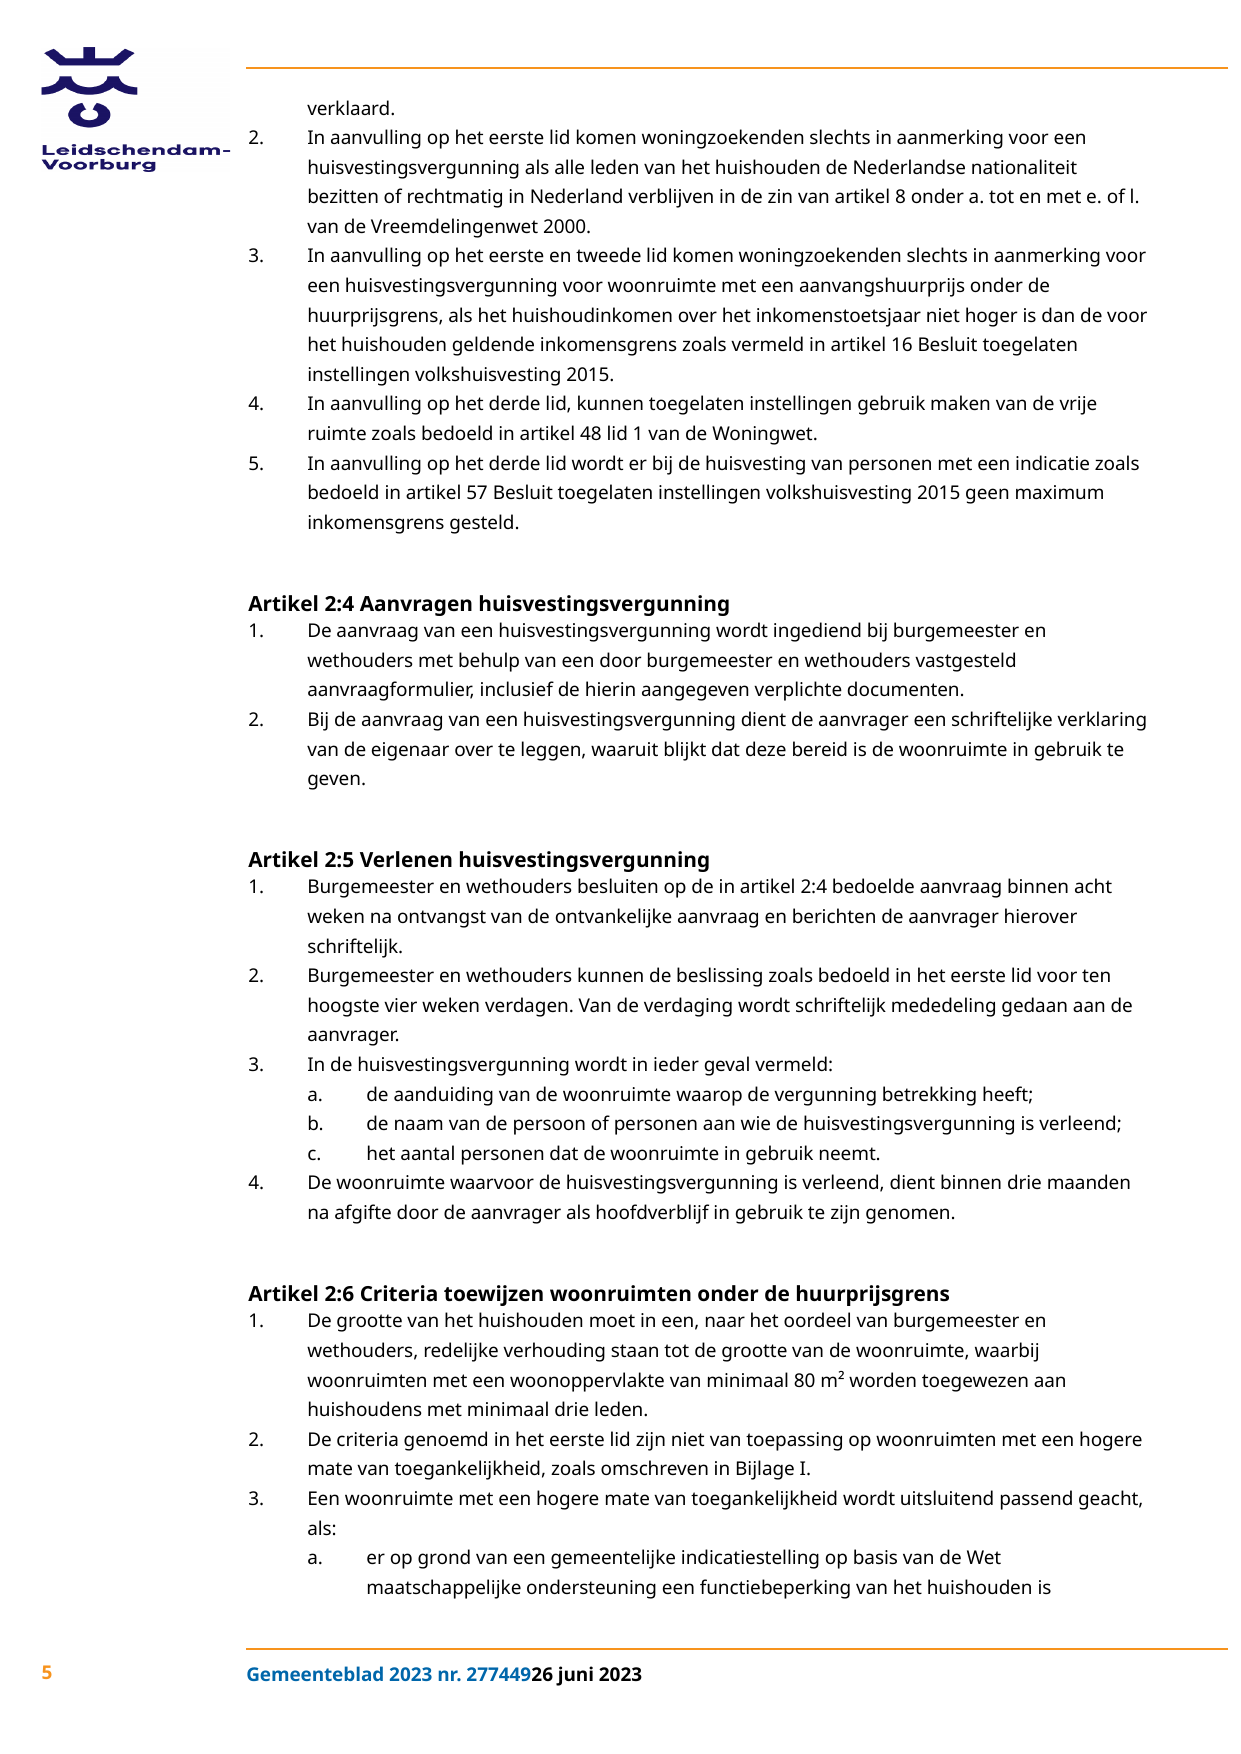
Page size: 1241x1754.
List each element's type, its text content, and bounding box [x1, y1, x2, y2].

list verklaard. [248, 95, 1152, 121]
list de aanduiding van de woonruimte waarop de vergunning betrekking heeft; [307, 1081, 1152, 1107]
text Artikel 2:5 Verlenen huisvestingsvergunning [248, 845, 1152, 874]
picture [41, 47, 231, 172]
list In de huisvestingsvergunning wordt in ieder geval vermeld: [248, 1051, 1152, 1077]
list Bij de aanvraag van een huisvestingsvergunning dient de aanvrager een schriftelijke verklaring van de eigenaar over te leggen, waaruit blijkt dat deze bereid is de woonruimte in gebruik te geven. [248, 706, 1152, 791]
list De aanvraag van een huisvestingsvergunning wordt ingediend bij burgemeester en wethouders met behulp van een door burgemeester en wethouders vastgesteld aanvraagformulier, inclusief de hierin aangegeven verplichte documenten. [248, 617, 1152, 702]
list In aanvulling op het derde lid, kunnen toegelaten instellingen gebruik maken van de vrije ruimte zoals bedoeld in artikel 48 lid 1 van de Woningwet. [248, 391, 1152, 446]
list Burgemeester en wethouders kunnen de beslissing zoals bedoeld in het eerste lid voor ten hoogste vier weken verdagen. Van de verdaging wordt schriftelijk mededeling gedaan aan de aanvrager. [248, 962, 1152, 1047]
text Artikel 2:4 Aanvragen huisvestingsvergunning [248, 589, 1152, 617]
list In aanvulling op het derde lid wordt er bij de huisvesting van personen met een indicatie zoals bedoeld in artikel 57 Besluit toegelaten instellingen volkshuisvesting 2015 geen maximum inkomensgrens gesteld. [248, 450, 1152, 535]
text Artikel 2:6 Criteria toewijzen woonruimten onder de huurprijsgrens [248, 1279, 1152, 1308]
list De woonruimte waarvoor de huisvestingsvergunning is verleend, dient binnen drie maanden na afgifte door de aanvrager als hoofdverblijf in gebruik te zijn genomen. [248, 1169, 1152, 1225]
list In aanvulling op het eerste lid komen woningzoekenden slechts in aanmerking voor een huisvestingsvergunning als alle leden van het huishouden de Nederlandse nationaliteit bezitten of rechtmatig in Nederland verblijven in de zin van artikel 8 onder a. tot en met e. of l. van de Vreemdelingenwet 2000. [248, 124, 1152, 239]
list De grootte van het huishouden moet in een, naar het oordeel van burgemeester en wethouders, redelijke verhouding staan tot de grootte van de woonruimte, waarbij woonruimten met een woonoppervlakte van minimaal 80 m² worden toegewezen aan huishoudens met minimaal drie leden. [248, 1308, 1152, 1422]
list het aantal personen dat de woonruimte in gebruik neemt. [307, 1140, 1152, 1166]
list Een woonruimte met een hogere mate van toegankelijkheid wordt uitsluitend passend geacht, als: [248, 1485, 1152, 1540]
list de naam van de persoon of personen aan wie de huisvestingsvergunning is verleend; [307, 1110, 1152, 1136]
list In aanvulling op het eerste en tweede lid komen woningzoekenden slechts in aanmerking voor een huisvestingsvergunning voor woonruimte met een aanvangshuurprijs onder de huurprijsgrens, als het huishoudinkomen over het inkomenstoetsjaar niet hoger is dan de voor het huishouden geldende inkomensgrens zoals vermeld in artikel 16 Besluit toegelaten instellingen volkshuisvesting 2015. [248, 243, 1152, 387]
list De criteria genoemd in het eerste lid zijn niet van toepassing op woonruimten met een hogere mate van toegankelijkheid, zoals omschreven in Bijlage I. [248, 1426, 1152, 1481]
list er op grond van een gemeentelijke indicatiestelling op basis van de Wet maatschappelijke ondersteuning een functiebeperking van het huishouden is [307, 1544, 1152, 1599]
list Burgemeester en wethouders besluiten op de in artikel 2:4 bedoelde aanvraag binnen acht weken na ontvangst van de ontvankelijke aanvraag en berichten de aanvrager hierover schriftelijk. [248, 874, 1152, 959]
